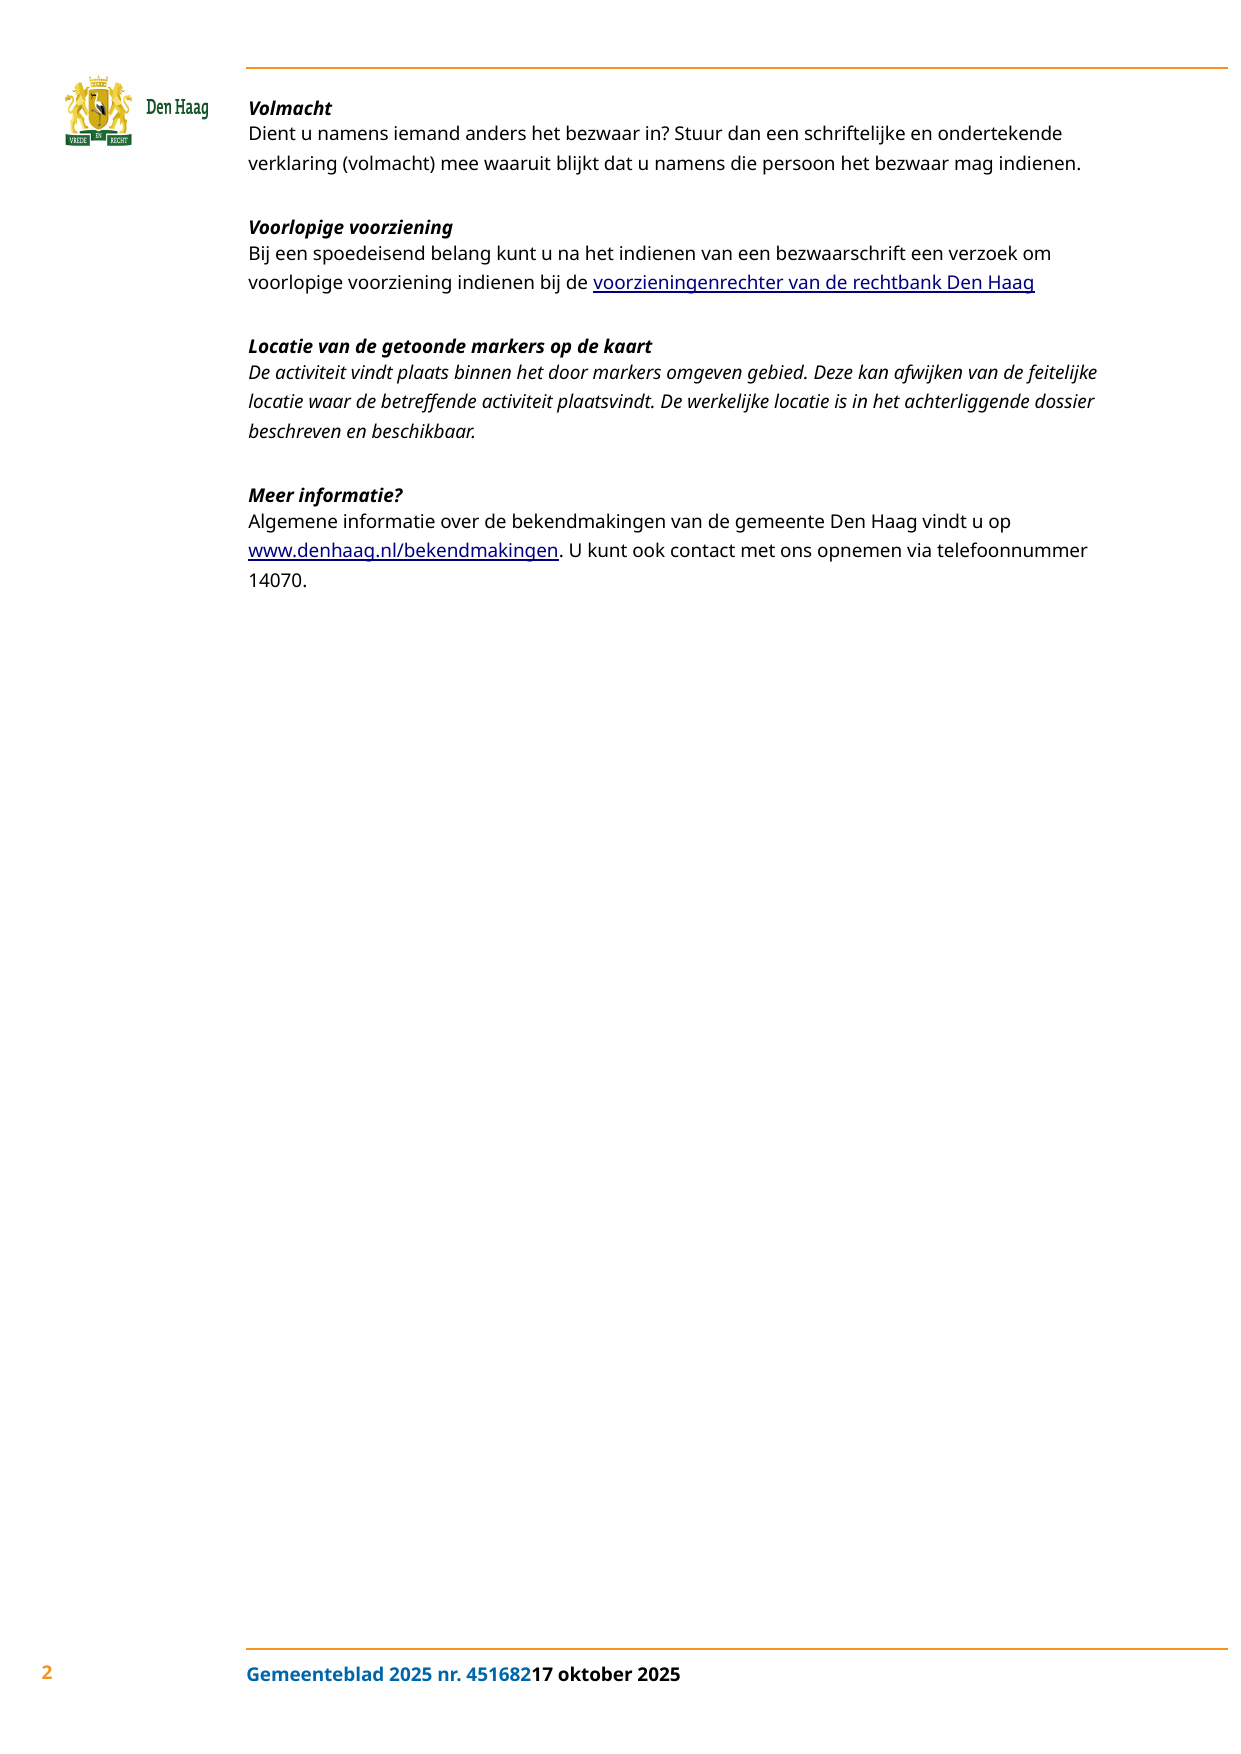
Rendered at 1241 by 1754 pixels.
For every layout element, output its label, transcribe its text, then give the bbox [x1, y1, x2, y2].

picture [41, 47, 231, 172]
text De activiteit vindt plaats binnen het door markers omgeven gebied. Deze kan afwijken van de feitelijke locatie waar de betreffende activiteit plaatsvindt. De werkelijke locatie is in het achterliggende dossier beschreven en beschikbaar. [248, 359, 1152, 444]
text Voorlopige voorziening [248, 214, 1152, 240]
text Dient u namens iemand anders het bezwaar in? Stuur dan een schriftelijke en ondertekende verklaring (volmacht) mee waaruit blijkt dat u namens die persoon het bezwaar mag indienen. [248, 121, 1152, 176]
text Bij een spoedeisend belang kunt u na het indienen van een bezwaarschrift een verzoek om voorlopige voorziening indienen bij de voorzieningenrechter van de rechtbank Den Haag [248, 240, 1152, 295]
text Meer informatie? [248, 482, 1152, 508]
text Locatie van de getoonde markers op de kaart [248, 333, 1152, 359]
text Volmacht [248, 95, 1152, 121]
text Algemene informatie over de bekendmakingen van de gemeente Den Haag vindt u op www.denhaag.nl/bekendmakingen. U kunt ook contact met ons opnemen via telefoonnummer 14070. [248, 508, 1152, 593]
